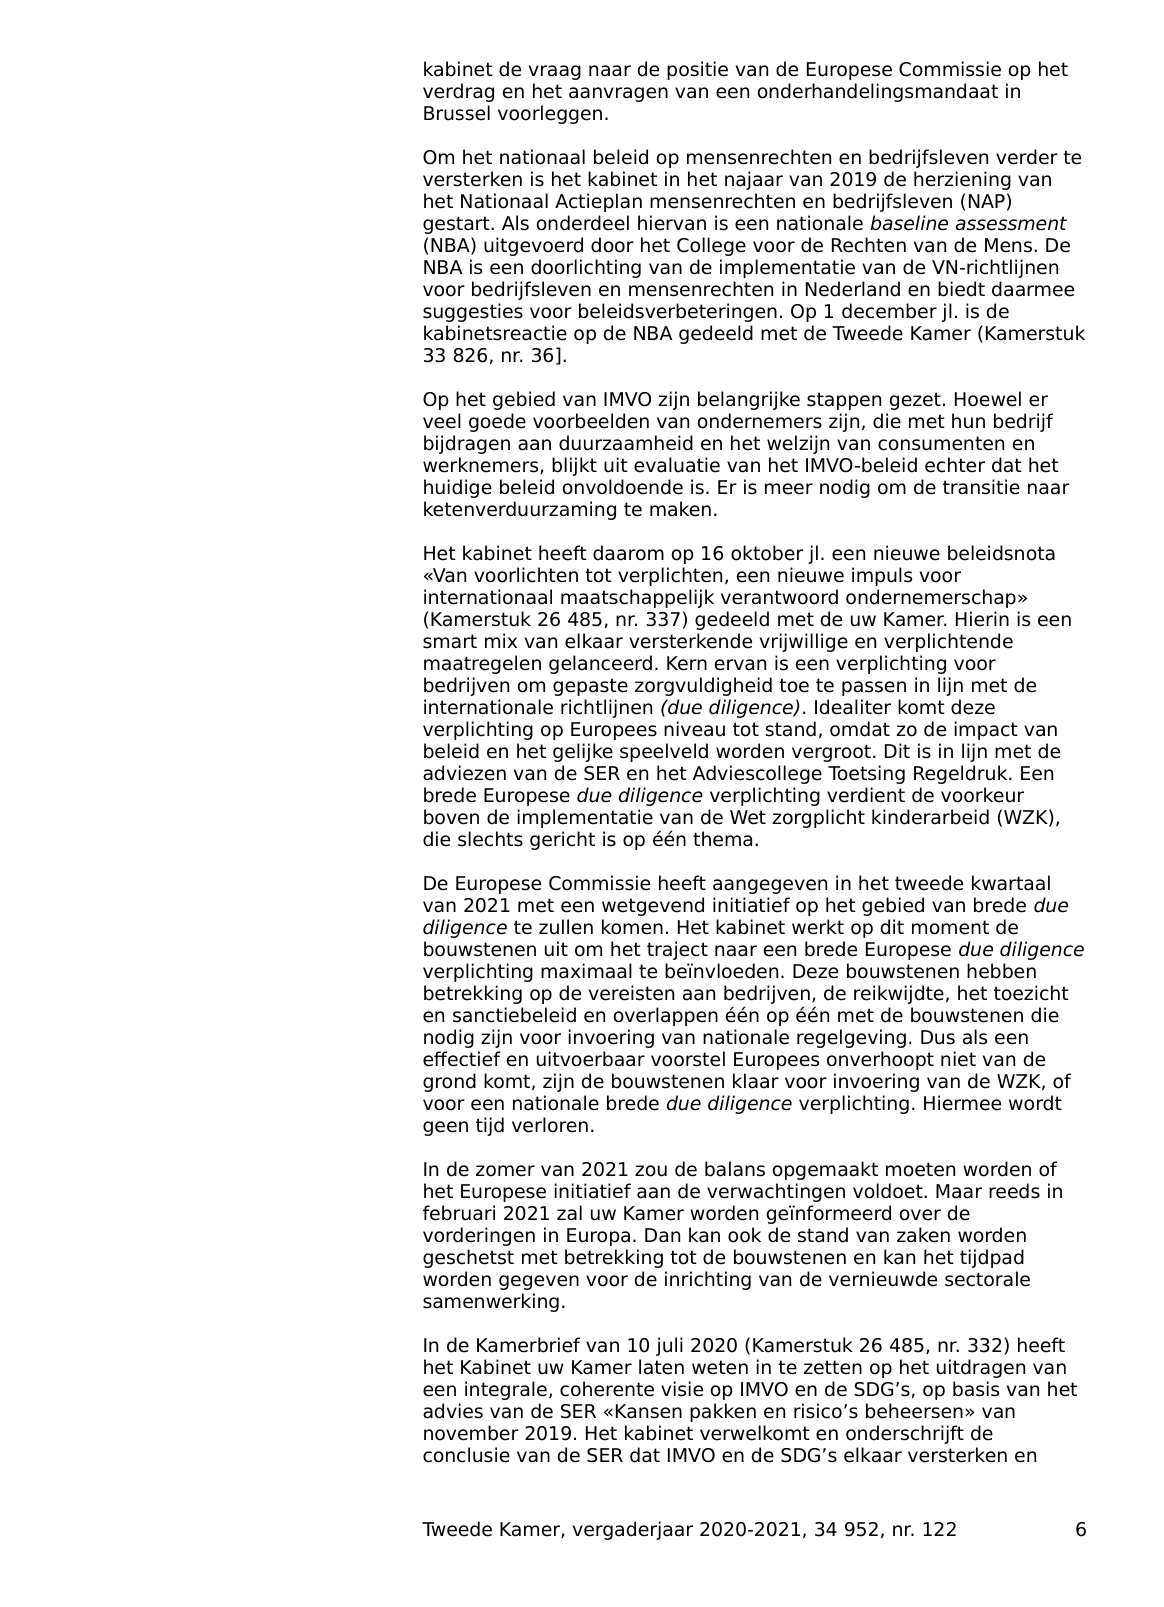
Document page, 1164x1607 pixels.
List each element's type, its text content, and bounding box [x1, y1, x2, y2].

text De Europese Commissie heeft aangegeven in het tweede kwartaal van 2021 met een wetgevend initiatief op het gebied van brede due diligence te zullen komen. Het kabinet werkt op dit moment de bouwstenen uit om het traject naar een brede Europese due diligence verplichting maximaal te beïnvloeden. Deze bouwstenen hebben betrekking op de vereisten aan bedrijven, de reikwijdte, het toezicht en sanctiebeleid en overlappen één op één met de bouwstenen die nodig zijn voor invoering van nationale regelgeving. Dus als een effectief en uitvoerbaar voorstel Europees onverhoopt niet van de grond komt, zijn de bouwstenen klaar voor invoering van de WZK, of voor een nationale brede due diligence verplichting. Hiermee wordt geen tijd verloren. [422, 873, 1087, 1137]
text Het kabinet heeft daarom op 16 oktober jl. een nieuwe beleidsnota «Van voorlichten tot verplichten, een nieuwe impuls voor internationaal maatschappelijk verantwoord ondernemerschap» (Kamerstuk 26 485, nr. 337) gedeeld met de uw Kamer. Hierin is een smart mix van elkaar versterkende vrijwillige en verplichtende maatregelen gelanceerd. Kern ervan is een verplichting voor bedrijven om gepaste zorgvuldigheid toe te passen in lijn met de internationale richtlijnen (due diligence). Idealiter komt deze verplichting op Europees niveau tot stand, omdat zo de impact van beleid en het gelijke speelveld worden vergroot. Dit is in lijn met de adviezen van de SER en het Adviescollege Toetsing Regeldruk. Een brede Europese due diligence verplichting verdient de voorkeur boven de implementatie van de Wet zorgplicht kinderarbeid (WZK), die slechts gericht is op één thema. [422, 543, 1087, 851]
text In de Kamerbrief van 10 juli 2020 (Kamerstuk 26 485, nr. 332) heeft het Kabinet uw Kamer laten weten in te zetten op het uitdragen van een integrale, coherente visie op IMVO en de SDG’s, op basis van het advies van de SER «Kansen pakken en risico’s beheersen» van november 2019. Het kabinet verwelkomt en onderschrijft de conclusie van de SER dat IMVO en de SDG’s elkaar versterken en [422, 1335, 1087, 1467]
text In de zomer van 2021 zou de balans opgemaakt moeten worden of het Europese initiatief aan de verwachtingen voldoet. Maar reeds in februari 2021 zal uw Kamer worden geïnformeerd over de vorderingen in Europa. Dan kan ook de stand van zaken worden geschetst met betrekking tot de bouwstenen en kan het tijdpad worden gegeven voor de inrichting van de vernieuwde sectorale samenwerking. [422, 1159, 1087, 1313]
text Op het gebied van IMVO zijn belangrijke stappen gezet. Hoewel er veel goede voorbeelden van ondernemers zijn, die met hun bedrijf bijdragen aan duurzaamheid en het welzijn van consumenten en werknemers, blijkt uit evaluatie van het IMVO-beleid echter dat het huidige beleid onvoldoende is. Er is meer nodig om de transitie naar ketenverduurzaming te maken. [422, 389, 1087, 521]
text Om het nationaal beleid op mensenrechten en bedrijfsleven verder te versterken is het kabinet in het najaar van 2019 de herziening van het Nationaal Actieplan mensenrechten en bedrijfsleven (NAP) gestart. Als onderdeel hiervan is een nationale baseline assessment (NBA) uitgevoerd door het College voor de Rechten van de Mens. De NBA is een doorlichting van de implementatie van de VN-richtlijnen voor bedrijfsleven en mensenrechten in Nederland en biedt daarmee suggesties voor beleidsverbeteringen. Op 1 december jl. is de kabinetsreactie op de NBA gedeeld met de Tweede Kamer (Kamerstuk 33 826, nr. 36]. [422, 147, 1087, 367]
text kabinet de vraag naar de positie van de Europese Commissie op het verdrag en het aanvragen van een onderhandelingsmandaat in Brussel voorleggen. [422, 59, 1087, 125]
